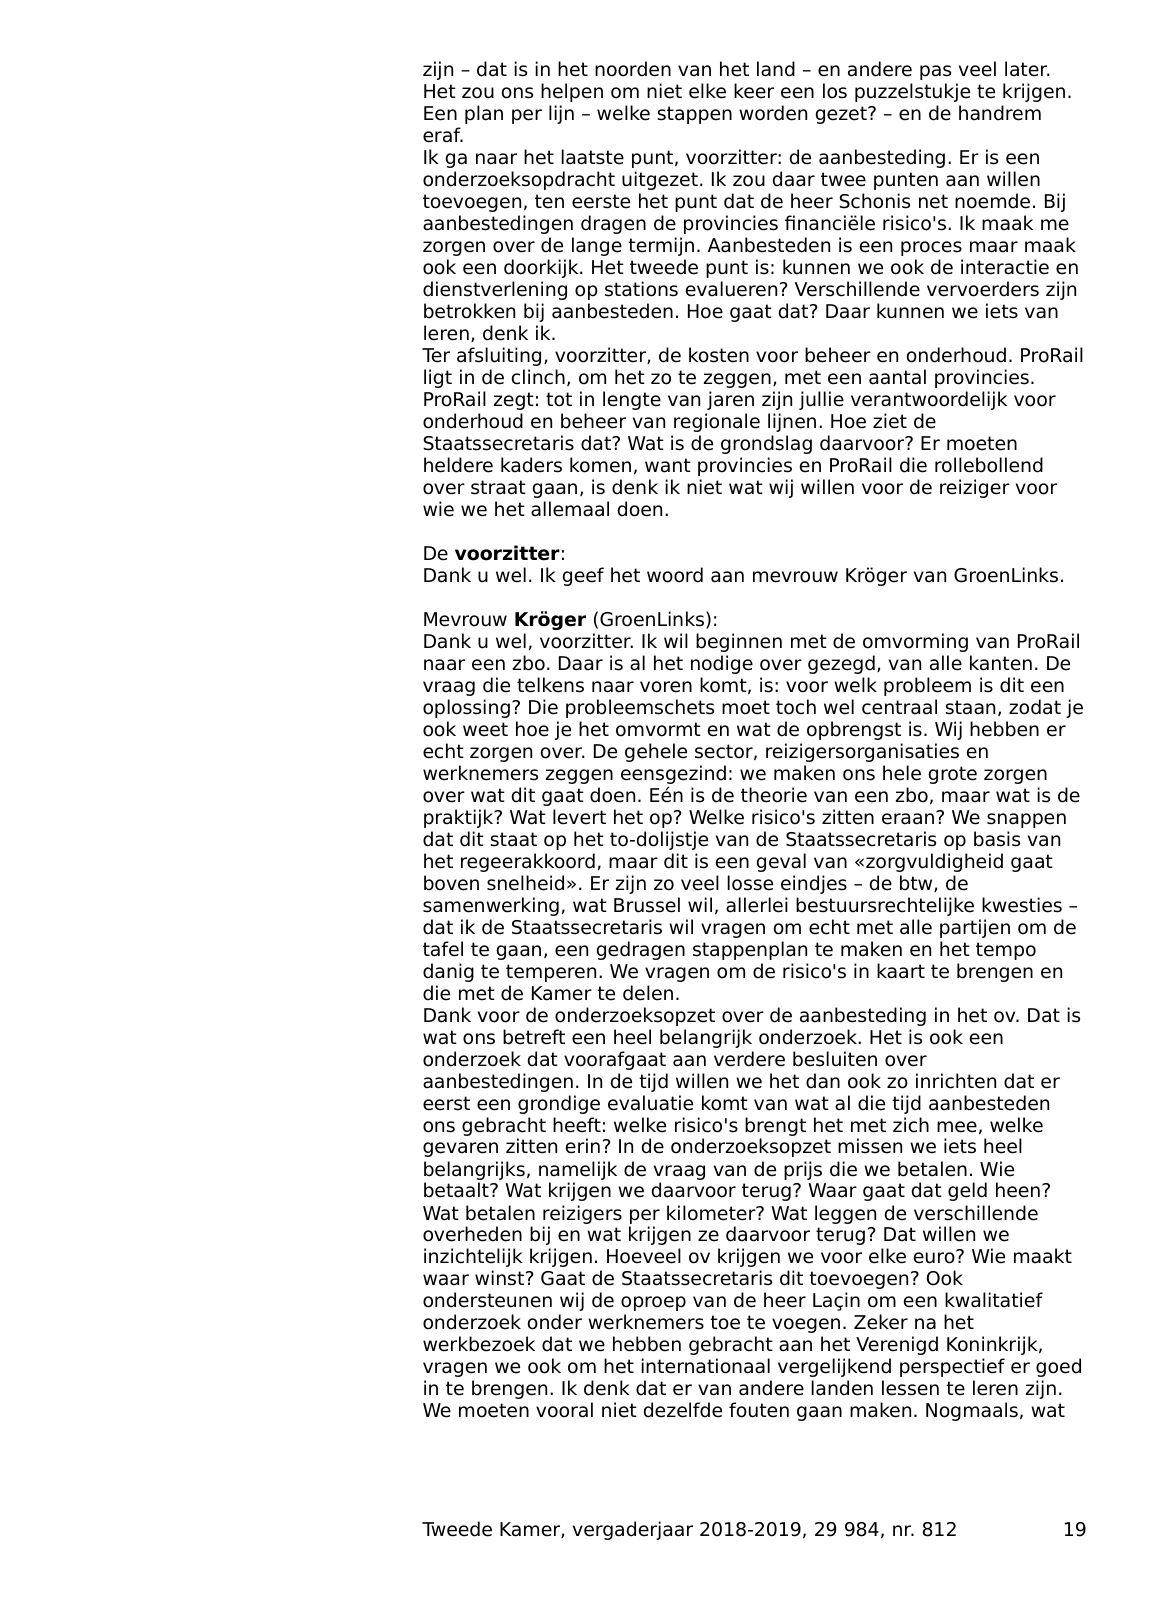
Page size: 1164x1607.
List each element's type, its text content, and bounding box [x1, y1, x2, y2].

text Dank u wel, voorzitter. Ik wil beginnen met de omvorming van ProRail naar een zbo. Daar is al het nodige over gezegd, van alle kanten. De vraag die telkens naar voren komt, is: voor welk probleem is dit een oplossing? Die probleemschets moet toch wel centraal staan, zodat je ook weet hoe je het omvormt en wat de opbrengst is. Wij hebben er echt zorgen over. De gehele sector, reizigersorganisaties en werknemers zeggen eensgezind: we maken ons hele grote zorgen over wat dit gaat doen. Eén is de theorie van een zbo, maar wat is de praktijk? Wat levert het op? Welke risico's zitten eraan? We snappen dat dit staat op het to-dolijstje van de Staatssecretaris op basis van het regeerakkoord, maar dit is een geval van «zorgvuldigheid gaat boven snelheid». Er zijn zo veel losse eindjes – de btw, de samenwerking, wat Brussel wil, allerlei bestuursrechtelijke kwesties – dat ik de Staatssecretaris wil vragen om echt met alle partijen om de tafel te gaan, een gedragen stappenplan te maken en het tempo danig te temperen. We vragen om de risico's in kaart te brengen en die met de Kamer te delen. [422, 631, 1087, 1004]
text Ik ga naar het laatste punt, voorzitter: de aanbesteding. Er is een onderzoeksopdracht uitgezet. Ik zou daar twee punten aan willen toevoegen, ten eerste het punt dat de heer Schonis net noemde. Bij aanbestedingen dragen de provincies financiële risico's. Ik maak me zorgen over de lange termijn. Aanbesteden is een proces maar maak ook een doorkijk. Het tweede punt is: kunnen we ook de interactie en dienstverlening op stations evalueren? Verschillende vervoerders zijn betrokken bij aanbesteden. Hoe gaat dat? Daar kunnen we iets van leren, denk ik. [422, 147, 1087, 345]
text Dank voor de onderzoeksopzet over de aanbesteding in het ov. Dat is wat ons betreft een heel belangrijk onderzoek. Het is ook een onderzoek dat voorafgaat aan verdere besluiten over aanbestedingen. In de tijd willen we het dan ook zo inrichten dat er eerst een grondige evaluatie komt van wat al die tijd aanbesteden ons gebracht heeft: welke risico's brengt het met zich mee, welke gevaren zitten erin? In de onderzoeksopzet missen we iets heel belangrijks, namelijk de vraag van de prijs die we betalen. Wie betaalt? Wat krijgen we daarvoor terug? Waar gaat dat geld heen? Wat betalen reizigers per kilometer? Wat leggen de verschillende overheden bij en wat krijgen ze daarvoor terug? Dat willen we inzichtelijk krijgen. Hoeveel ov krijgen we voor elke euro? Wie maakt waar winst? Gaat de Staatssecretaris dit toevoegen? Ook ondersteunen wij de oproep van de heer Laçin om een kwalitatief onderzoek onder werknemers toe te voegen. Zeker na het werkbezoek dat we hebben gebracht aan het Verenigd Koninkrijk, vragen we ook om het internationaal vergelijkend perspectief er goed in te brengen. Ik denk dat er van andere landen lessen te leren zijn. We moeten vooral niet dezelfde fouten gaan maken. Nogmaals, wat [422, 1004, 1087, 1422]
text Dank u wel. Ik geef het woord aan mevrouw Kröger van GroenLinks. [422, 565, 1087, 587]
text zijn – dat is in het noorden van het land – en andere pas veel later. Het zou ons helpen om niet elke keer een los puzzelstukje te krijgen. Een plan per lijn – welke stappen worden gezet? – en de handrem eraf. [422, 59, 1087, 147]
text Ter afsluiting, voorzitter, de kosten voor beheer en onderhoud. ProRail ligt in de clinch, om het zo te zeggen, met een aantal provincies. ProRail zegt: tot in lengte van jaren zijn jullie verantwoordelijk voor onderhoud en beheer van regionale lijnen. Hoe ziet de Staatssecretaris dat? Wat is de grondslag daarvoor? Er moeten heldere kaders komen, want provincies en ProRail die rollebollend over straat gaan, is denk ik niet wat wij willen voor de reiziger voor wie we het allemaal doen. [422, 345, 1087, 521]
text Mevrouw Kröger (GroenLinks): [422, 609, 1087, 631]
text De voorzitter: [422, 543, 1087, 565]
